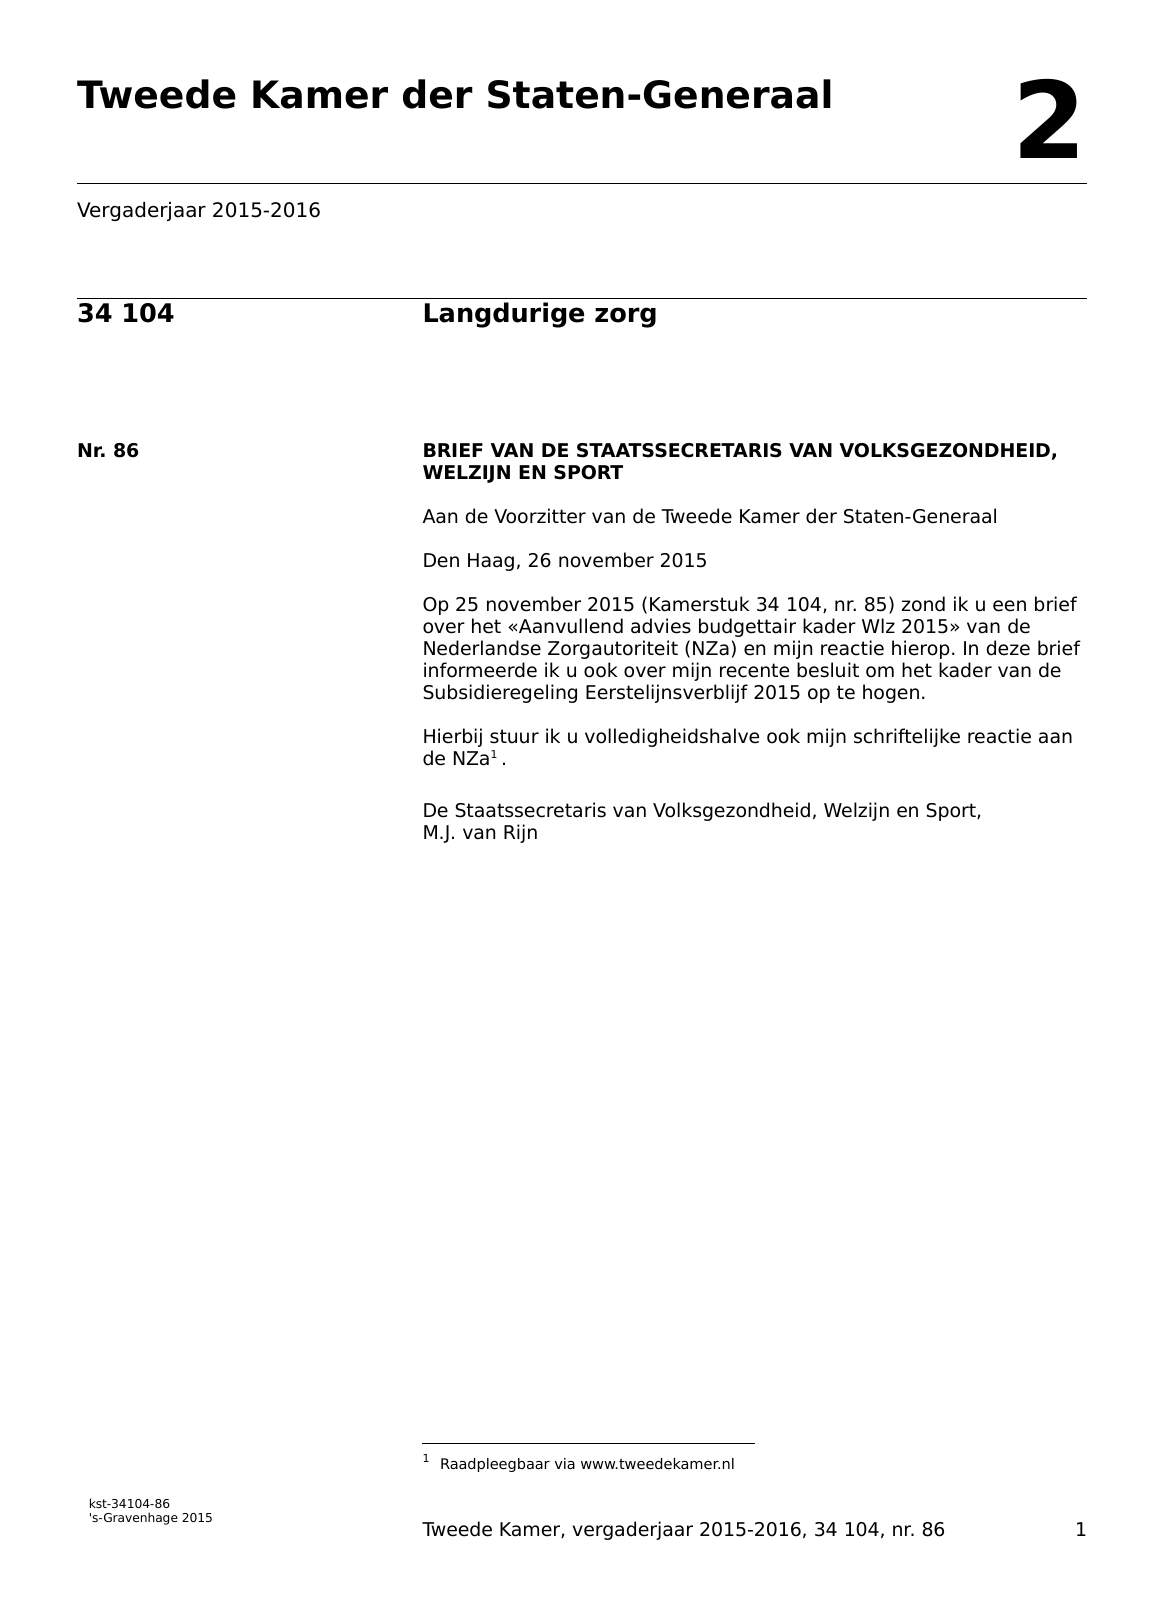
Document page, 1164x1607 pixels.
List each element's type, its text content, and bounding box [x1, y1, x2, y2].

table_cell Vergaderjaar 2015-2016 [77, 184, 1087, 298]
table_header 2 [886, 59, 1087, 183]
text Aan de Voorzitter van de Tweede Kamer der Staten-Generaal [422, 506, 1087, 528]
text Den Haag, 26 november 2015 [422, 550, 1087, 572]
text De Staatssecretaris van Volksgezondheid, Welzijn en Sport, M.J. van Rijn [422, 800, 1087, 844]
text Op 25 november 2015 (Kamerstuk 34 104, nr. 85) zond ik u een brief over het «Aanvullend advies budgettair kader Wlz 2015» van de Nederlandse Zorgautoriteit (NZa) en mijn reactie hierop. In deze brief informeerde ik u ook over mijn recente besluit om het kader van de Subsidieregeling Eerstelijnsverblijf 2015 op te hogen. [422, 594, 1087, 704]
subtitle Nr. 86 BRIEF VAN DE STAATSSECRETARIS VAN VOLKSGEZONDHEID, WELZIJN EN SPORT [77, 440, 1087, 484]
text Hierbij stuur ik u volledigheidshalve ook mijn schriftelijke reactie aan de NZa. [422, 726, 1087, 770]
table_header Tweede Kamer der Staten-Generaal [77, 59, 886, 183]
text Raadpleegbaar via www.tweedekamer.nl [422, 1452, 1087, 1474]
subtitle 34 104 Langdurige zorg [77, 299, 1087, 329]
text kst-34104-86 [88, 1497, 323, 1511]
text 's-Gravenhage 2015 [88, 1511, 323, 1525]
